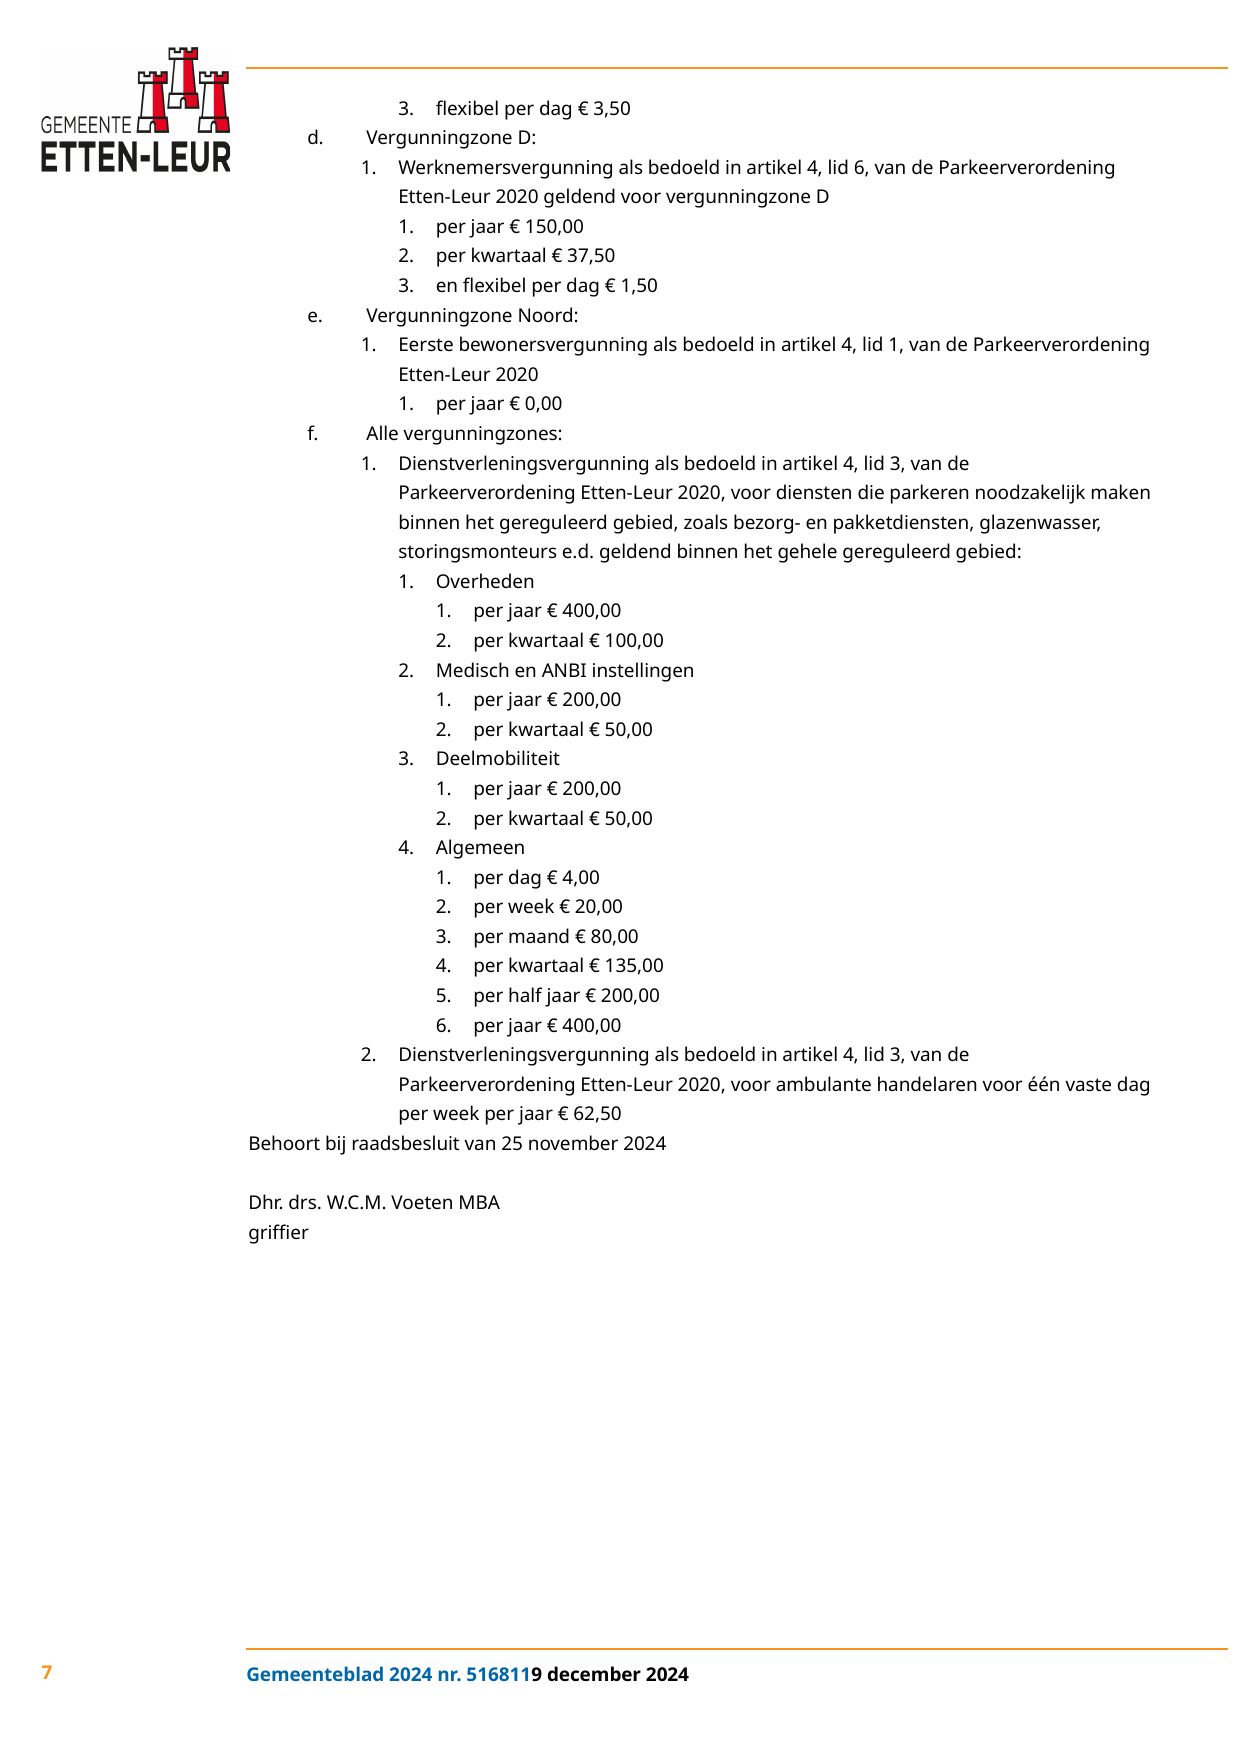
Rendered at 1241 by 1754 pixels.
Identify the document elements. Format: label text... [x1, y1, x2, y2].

list per kwartaal € 135,00 [436, 953, 1152, 978]
list per jaar € 0,00 [398, 391, 1152, 416]
list per jaar € 150,00 [398, 213, 1152, 239]
picture [41, 47, 231, 172]
list per week € 20,00 [436, 893, 1152, 919]
list per kwartaal € 100,00 [436, 627, 1152, 653]
list per jaar € 400,00 [436, 1012, 1152, 1038]
list per maand € 80,00 [436, 923, 1152, 949]
list per jaar € 400,00 [436, 598, 1152, 623]
list Dienstverleningsvergunning als bedoeld in artikel 4, lid 3, van de Parkeerverordening Etten-Leur 2020, voor diensten die parkeren noodzakelijk maken binnen het gereguleerd gebied, zoals bezorg- en pakketdiensten, glazenwasser, storingsmonteurs e.d. geldend binnen het gehele gereguleerd gebied: [361, 450, 1152, 564]
list per kwartaal € 50,00 [436, 805, 1152, 831]
text griffier [248, 1219, 1152, 1245]
list per jaar € 200,00 [436, 686, 1152, 712]
list Alle vergunningzones: [307, 420, 1152, 446]
list Eerste bewonersvergunning als bedoeld in artikel 4, lid 1, van de Parkeerverordening Etten-Leur 2020 [361, 331, 1152, 387]
list Werknemersvergunning als bedoeld in artikel 4, lid 6, van de Parkeerverordening Etten-Leur 2020 geldend voor vergunningzone D [361, 154, 1152, 209]
list per dag € 4,00 [436, 864, 1152, 890]
list Overheden [398, 568, 1152, 594]
list flexibel per dag € 3,50 [398, 95, 1152, 121]
list Vergunningzone D: [307, 124, 1152, 150]
list Vergunningzone Noord: [307, 302, 1152, 328]
list per kwartaal € 37,50 [398, 243, 1152, 268]
list Medisch en ANBI instellingen [398, 657, 1152, 683]
text Dhr. drs. W.C.M. Voeten MBA [248, 1189, 1152, 1215]
list Dienstverleningsvergunning als bedoeld in artikel 4, lid 3, van de Parkeerverordening Etten-Leur 2020, voor ambulante handelaren voor één vaste dag per week per jaar € 62,50 [361, 1041, 1152, 1126]
text Behoort bij raadsbesluit van 25 november 2024 [248, 1130, 1152, 1156]
list per kwartaal € 50,00 [436, 716, 1152, 742]
list Deelmobiliteit [398, 746, 1152, 771]
list Algemeen [398, 834, 1152, 860]
list en flexibel per dag € 1,50 [398, 272, 1152, 298]
list per half jaar € 200,00 [436, 982, 1152, 1008]
list per jaar € 200,00 [436, 775, 1152, 801]
